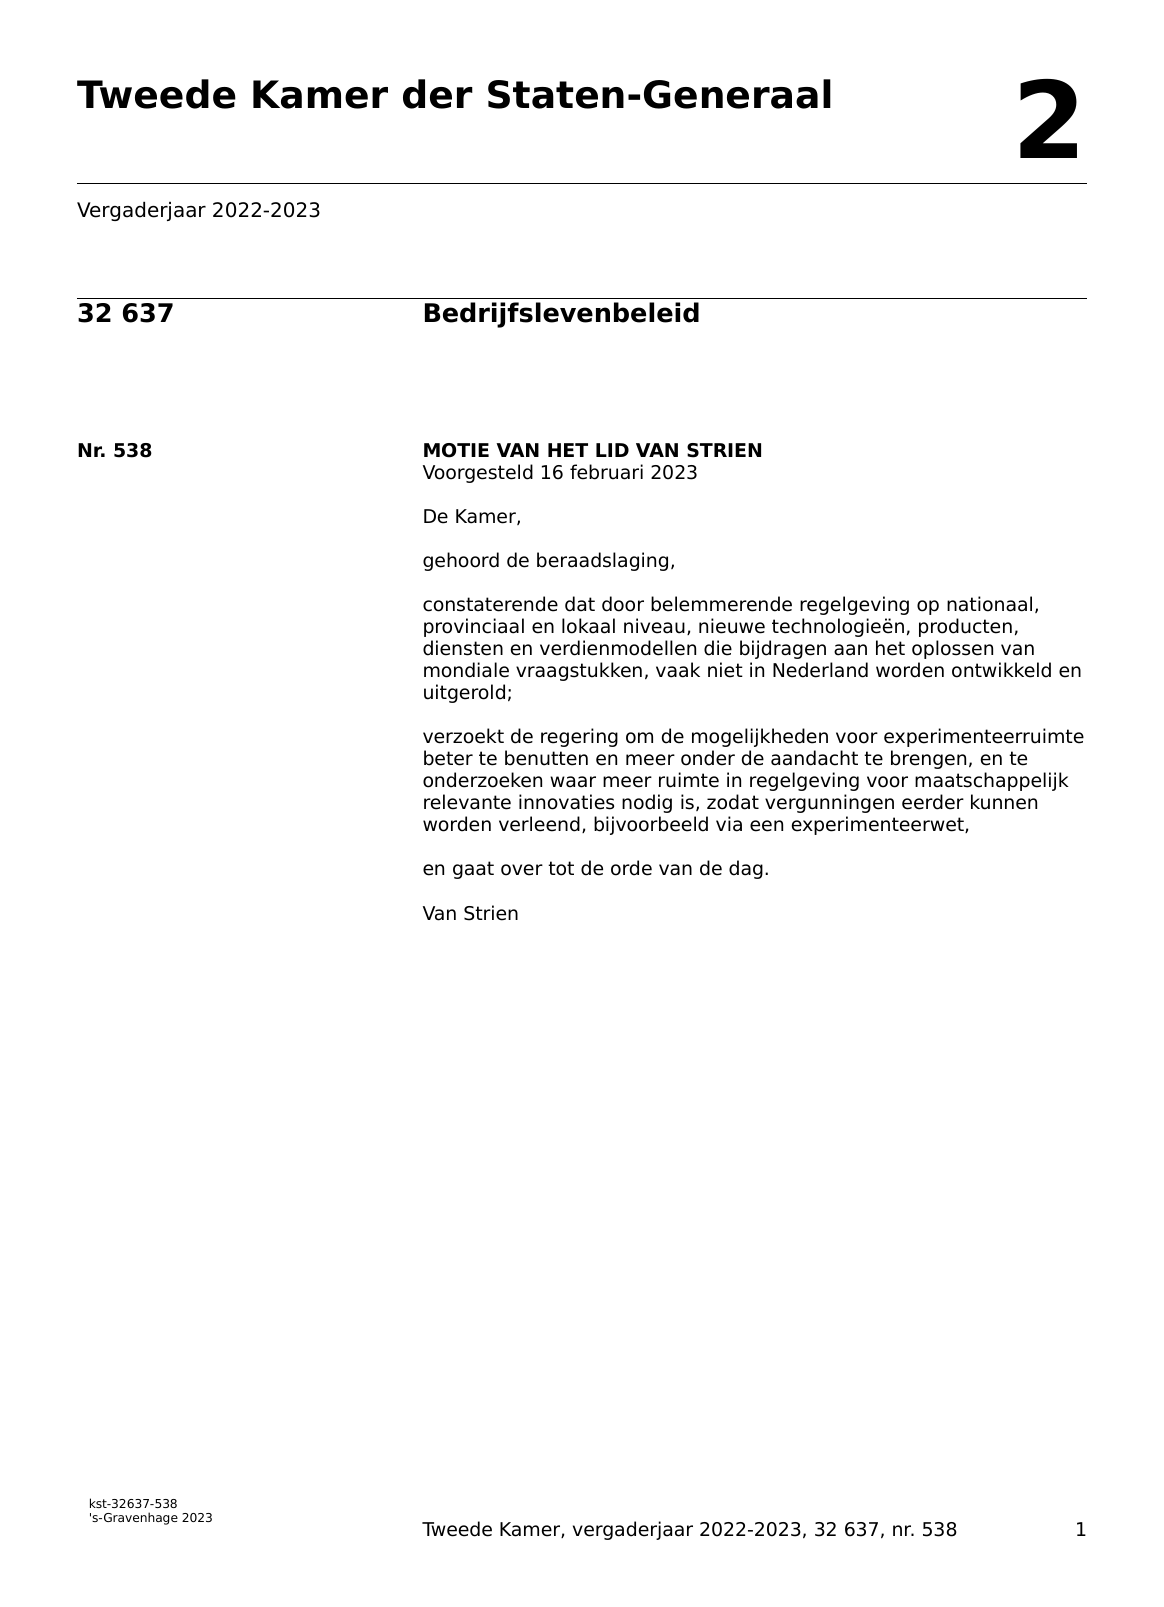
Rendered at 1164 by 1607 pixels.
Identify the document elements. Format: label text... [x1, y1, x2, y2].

text De Kamer, [422, 506, 1087, 528]
text Van Strien [422, 902, 1087, 924]
text kst-32637-538 [88, 1497, 323, 1511]
subtitle Nr. 538 MOTIE VAN HET LID VAN STRIEN [77, 440, 1087, 462]
subtitle 32 637 Bedrijfslevenbeleid [77, 299, 1087, 329]
text en gaat over tot de orde van de dag. [422, 858, 1087, 880]
table_cell Vergaderjaar 2022-2023 [77, 184, 1087, 298]
text Voorgesteld 16 februari 2023 [422, 462, 1087, 484]
text 's-Gravenhage 2023 [88, 1511, 323, 1525]
text verzoekt de regering om de mogelijkheden voor experimenteerruimte beter te benutten en meer onder de aandacht te brengen, en te onderzoeken waar meer ruimte in regelgeving voor maatschappelijk relevante innovaties nodig is, zodat vergunningen eerder kunnen worden verleend, bijvoorbeeld via een experimenteerwet, [422, 726, 1087, 836]
text gehoord de beraadslaging, [422, 550, 1087, 572]
text constaterende dat door belemmerende regelgeving op nationaal, provinciaal en lokaal niveau, nieuwe technologieën, producten, diensten en verdienmodellen die bijdragen aan het oplossen van mondiale vraagstukken, vaak niet in Nederland worden ontwikkeld en uitgerold; [422, 594, 1087, 704]
table_header 2 [886, 59, 1087, 183]
table_header Tweede Kamer der Staten-Generaal [77, 59, 886, 183]
